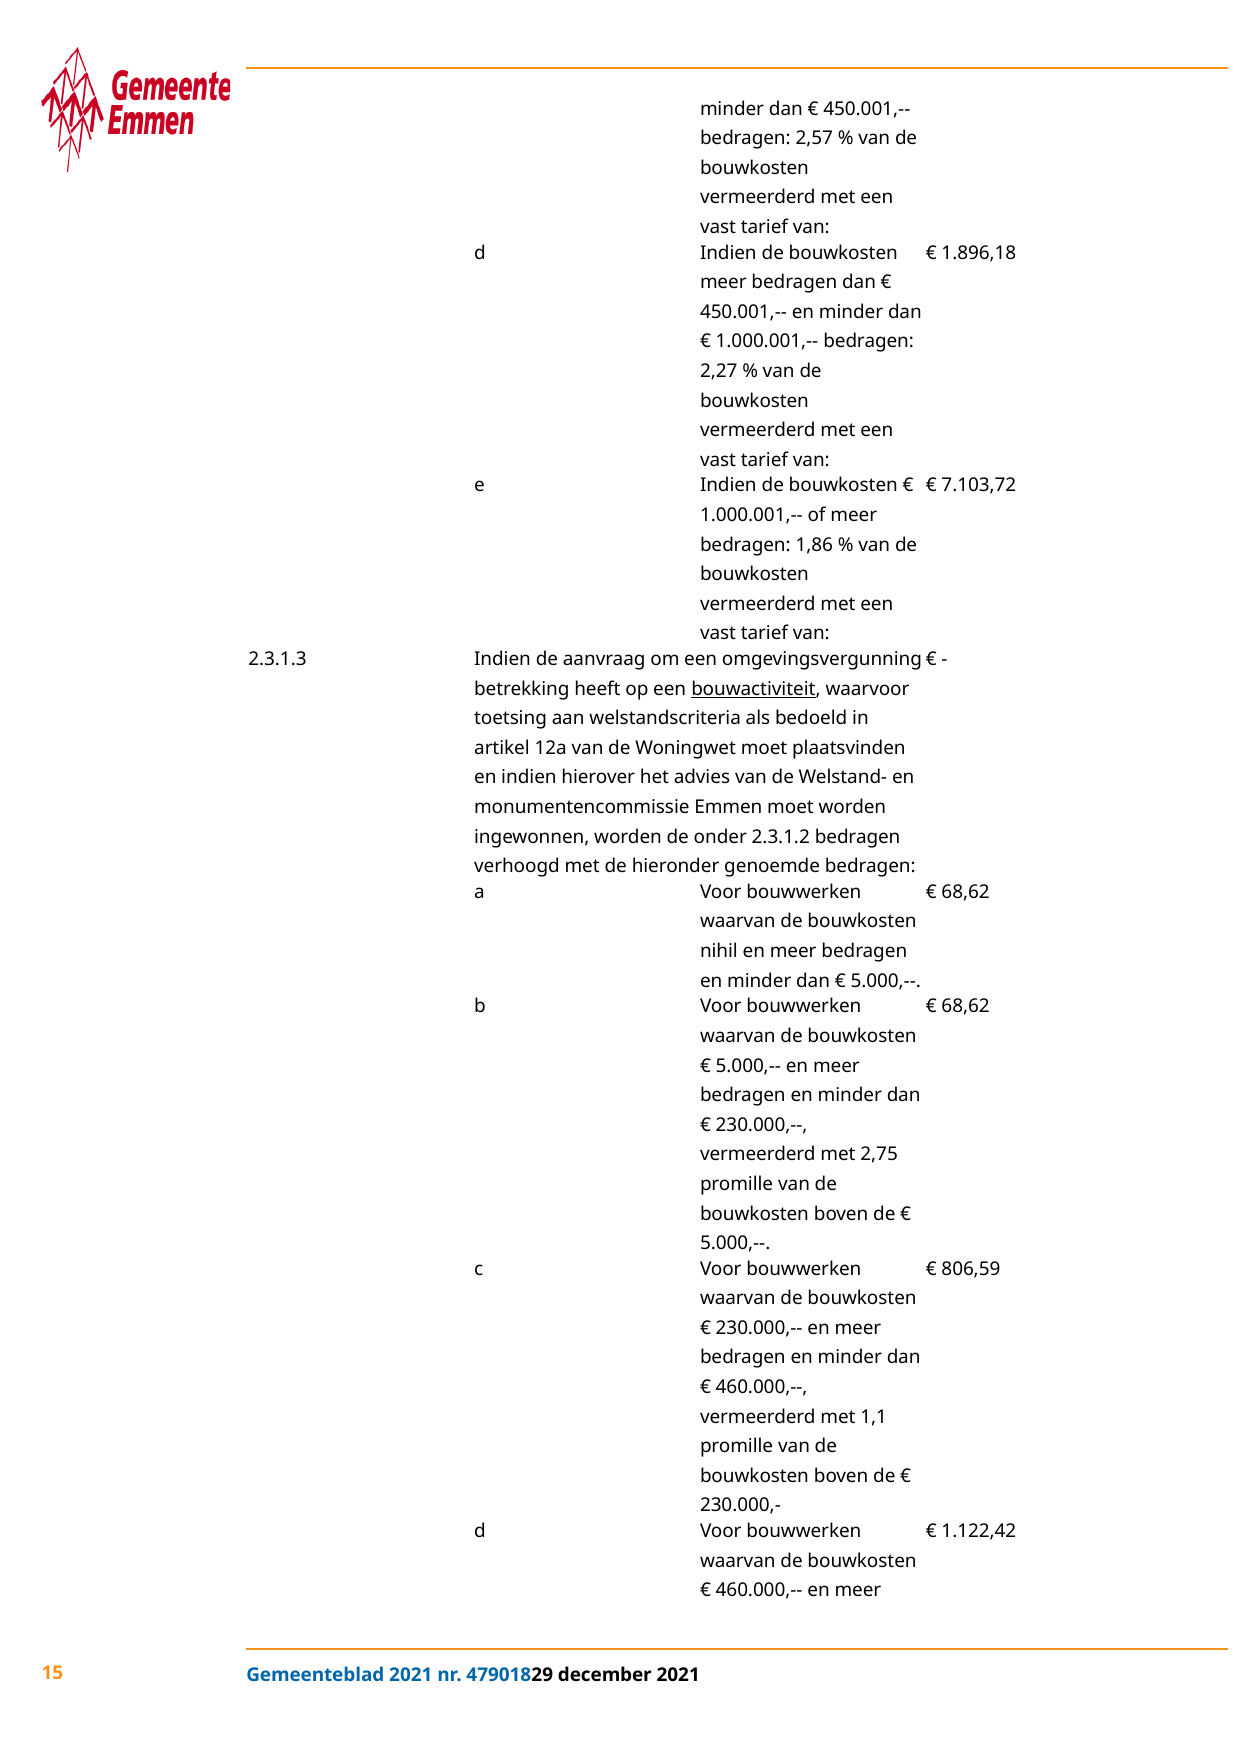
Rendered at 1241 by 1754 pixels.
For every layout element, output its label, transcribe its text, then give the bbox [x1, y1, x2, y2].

table_cell [474, 95, 700, 239]
table_cell € 1.122,42 [926, 1518, 1152, 1602]
table_cell d [474, 239, 700, 472]
table_cell Voor bouwwerken waarvan de bouwkosten nihil en meer bedragen en minder dan € 5.000,--. [700, 878, 926, 993]
table_cell [248, 239, 474, 472]
table_cell d [474, 1518, 700, 1602]
table_cell Indien de bouwkosten € 1.000.001,-- of meer bedragen: 1,86 % van de bouwkosten vermeerderd met een vast tarief van: [700, 472, 926, 645]
table_cell [248, 993, 474, 1255]
table_cell b [474, 993, 700, 1255]
table_cell € 7.103,72 [926, 472, 1152, 645]
table_cell € - [926, 645, 1152, 878]
table_cell Voor bouwwerken waarvan de bouwkosten € 5.000,-- en meer bedragen en minder dan € 230.000,--, vermeerderd met 2,75 promille van de bouwkosten boven de € 5.000,--. [700, 993, 926, 1255]
table_cell [248, 472, 474, 645]
table_cell minder dan € 450.001,-- bedragen: 2,57 % van de bouwkosten vermeerderd met een vast tarief van: [700, 95, 926, 239]
table_cell € 68,62 [926, 993, 1152, 1255]
table_cell 2.3.1.3 [248, 645, 474, 878]
table_cell € 806,59 [926, 1255, 1152, 1517]
table_cell Voor bouwwerken waarvan de bouwkosten € 460.000,-- en meer [700, 1518, 926, 1602]
table_cell € 68,62 [926, 878, 1152, 993]
table_cell [248, 878, 474, 993]
table_cell [926, 95, 1152, 239]
table_cell e [474, 472, 700, 645]
table_cell Indien de aanvraag om een omgevingsvergunning betrekking heeft op een bouwactiviteit, waarvoor toetsing aan welstandscriteria als bedoeld in artikel 12a van de Woningwet moet plaatsvinden en indien hierover het advies van de Welstand- en monumentencommissie Emmen moet worden ingewonnen, worden de onder 2.3.1.2 bedragen verhoogd met de hieronder genoemde bedragen: [474, 645, 926, 878]
table_cell a [474, 878, 700, 993]
table_cell Voor bouwwerken waarvan de bouwkosten € 230.000,-- en meer bedragen en minder dan € 460.000,--, vermeerderd met 1,1 promille van de bouwkosten boven de € 230.000,- [700, 1255, 926, 1517]
table_cell [248, 95, 474, 239]
table_cell Indien de bouwkosten meer bedragen dan € 450.001,-- en minder dan € 1.000.001,-- bedragen: 2,27 % van de bouwkosten vermeerderd met een vast tarief van: [700, 239, 926, 472]
picture [41, 47, 231, 172]
table_cell [248, 1255, 474, 1517]
table_cell c [474, 1255, 700, 1517]
table_cell [248, 1518, 474, 1602]
table_cell € 1.896,18 [926, 239, 1152, 472]
